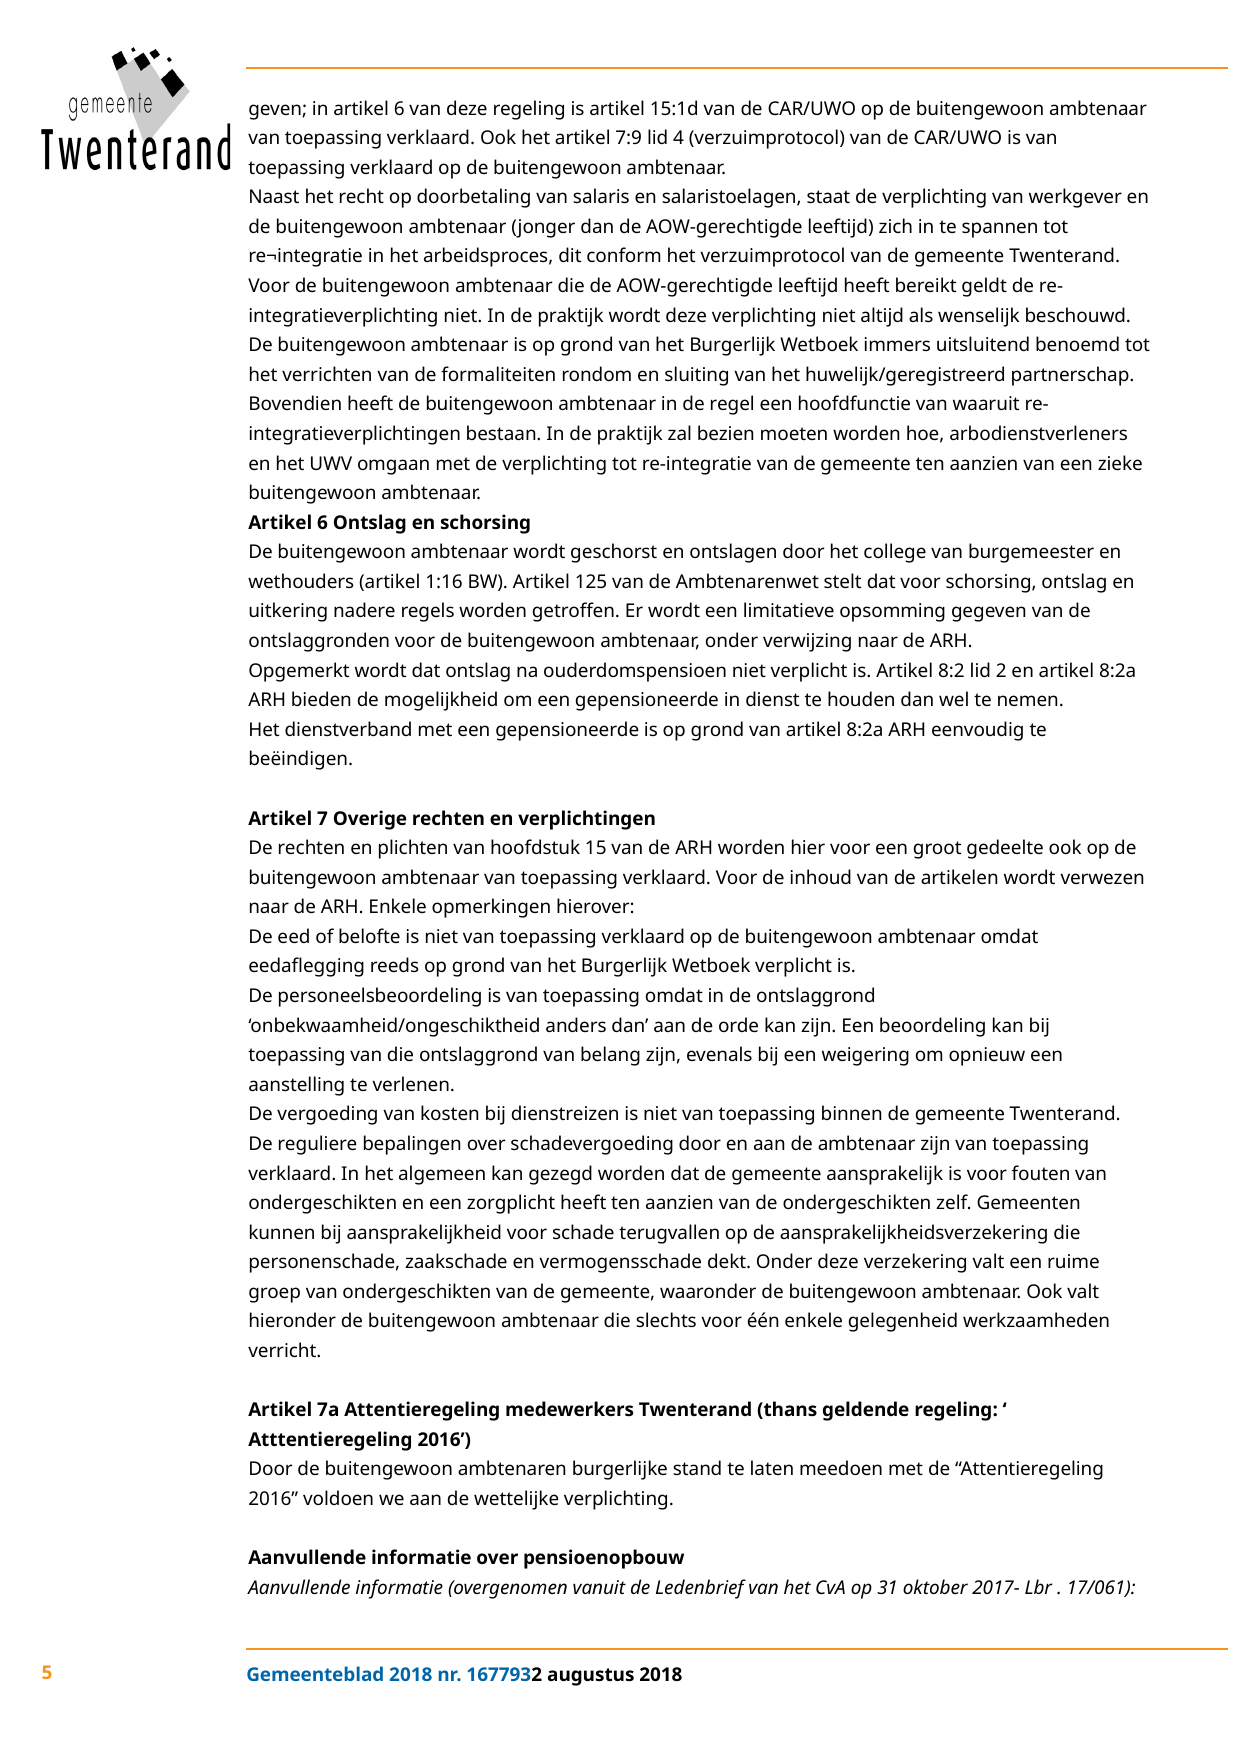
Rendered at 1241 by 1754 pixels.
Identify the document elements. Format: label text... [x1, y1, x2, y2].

text Artikel 7 Overige rechten en verplichtingen [248, 805, 1152, 831]
text De eed of belofte is niet van toepassing verklaard op de buitengewoon ambtenaar omdat eedaflegging reeds op grond van het Burgerlijk Wetboek verplicht is. [248, 923, 1152, 978]
text De buitengewoon ambtenaar wordt geschorst en ontslagen door het college van burgemeester en wethouders (artikel 1:16 BW). Artikel 125 van de Ambtenarenwet stelt dat voor schorsing, ontslag en uitkering nadere regels worden getroffen. Er wordt een limitatieve opsomming gegeven van de ontslaggronden voor de buitengewoon ambtenaar, onder verwijzing naar de ARH. [248, 538, 1152, 653]
text ‘onbekwaamheid/ongeschiktheid anders dan’ aan de orde kan zijn. Een beoordeling kan bij toepassing van die ontslaggrond van belang zijn, evenals bij een weigering om opnieuw een aanstelling te verlenen. [248, 1012, 1152, 1097]
text De rechten en plichten van hoofdstuk 15 van de ARH worden hier voor een groot gedeelte ook op de buitengewoon ambtenaar van toepassing verklaard. Voor de inhoud van de artikelen wordt verwezen naar de ARH. Enkele opmerkingen hierover: [248, 834, 1152, 919]
text geven; in artikel 6 van deze regeling is artikel 15:1d van de CAR/UWO op de buitengewoon ambtenaar van toepassing verklaard. Ook het artikel 7:9 lid 4 (verzuimprotocol) van de CAR/UWO is van toepassing verklaard op de buitengewoon ambtenaar. [248, 95, 1152, 180]
text Naast het recht op doorbetaling van salaris en salaristoelagen, staat de verplichting van werkgever en de buitengewoon ambtenaar (jonger dan de AOW-gerechtigde leeftijd) zich in te spannen tot re¬integratie in het arbeidsproces, dit conform het verzuimprotocol van de gemeente Twenterand. Voor de buitengewoon ambtenaar die de AOW-gerechtigde leeftijd heeft bereikt geldt de re-integratieverplichting niet. In de praktijk wordt deze verplichting niet altijd als wenselijk beschouwd. De buitengewoon ambtenaar is op grond van het Burgerlijk Wetboek immers uitsluitend benoemd tot het verrichten van de formaliteiten rondom en sluiting van het huwelijk/geregistreerd partnerschap. Bovendien heeft de buitengewoon ambtenaar in de regel een hoofdfunctie van waaruit re-integratieverplichtingen bestaan. In de praktijk zal bezien moeten worden hoe, arbodienstverleners en het UWV omgaan met de verplichting tot re-integratie van de gemeente ten aanzien van een zieke buitengewoon ambtenaar. [248, 183, 1152, 505]
text Door de buitengewoon ambtenaren burgerlijke stand te laten meedoen met de “Attentieregeling 2016” voldoen we aan de wettelijke verplichting. [248, 1456, 1152, 1511]
text De vergoeding van kosten bij dienstreizen is niet van toepassing binnen de gemeente Twenterand. [248, 1101, 1152, 1126]
text De personeelsbeoordeling is van toepassing omdat in de ontslaggrond [248, 982, 1152, 1008]
text Aanvullende informatie (overgenomen vanuit de Ledenbrief van het CvA op 31 oktober 2017- Lbr . 17/061): [248, 1574, 1152, 1600]
text Artikel 6 Ontslag en schorsing [248, 509, 1152, 535]
text Aanvullende informatie over pensioenopbouw [248, 1544, 1152, 1570]
text De reguliere bepalingen over schadevergoeding door en aan de ambtenaar zijn van toepassing verklaard. In het algemeen kan gezegd worden dat de gemeente aansprakelijk is voor fouten van ondergeschikten en een zorgplicht heeft ten aanzien van de ondergeschikten zelf. Gemeenten kunnen bij aansprakelijkheid voor schade terugvallen op de aansprakelijkheidsverzekering die personenschade, zaakschade en vermogensschade dekt. Onder deze verzekering valt een ruime groep van ondergeschikten van de gemeente, waaronder de buitengewoon ambtenaar. Ook valt hieronder de buitengewoon ambtenaar die slechts voor één enkele gelegenheid werkzaamheden verricht. [248, 1130, 1152, 1363]
text Opgemerkt wordt dat ontslag na ouderdomspensioen niet verplicht is. Artikel 8:2 lid 2 en artikel 8:2a ARH bieden de mogelijkheid om een gepensioneerde in dienst te houden dan wel te nemen. [248, 657, 1152, 712]
text Het dienstverband met een gepensioneerde is op grond van artikel 8:2a ARH eenvoudig te beëindigen. [248, 716, 1152, 771]
picture [41, 47, 231, 172]
text Artikel 7a Attentieregeling medewerkers Twenterand (thans geldende regeling: ‘ Atttentieregeling 2016’) [248, 1396, 1152, 1452]
